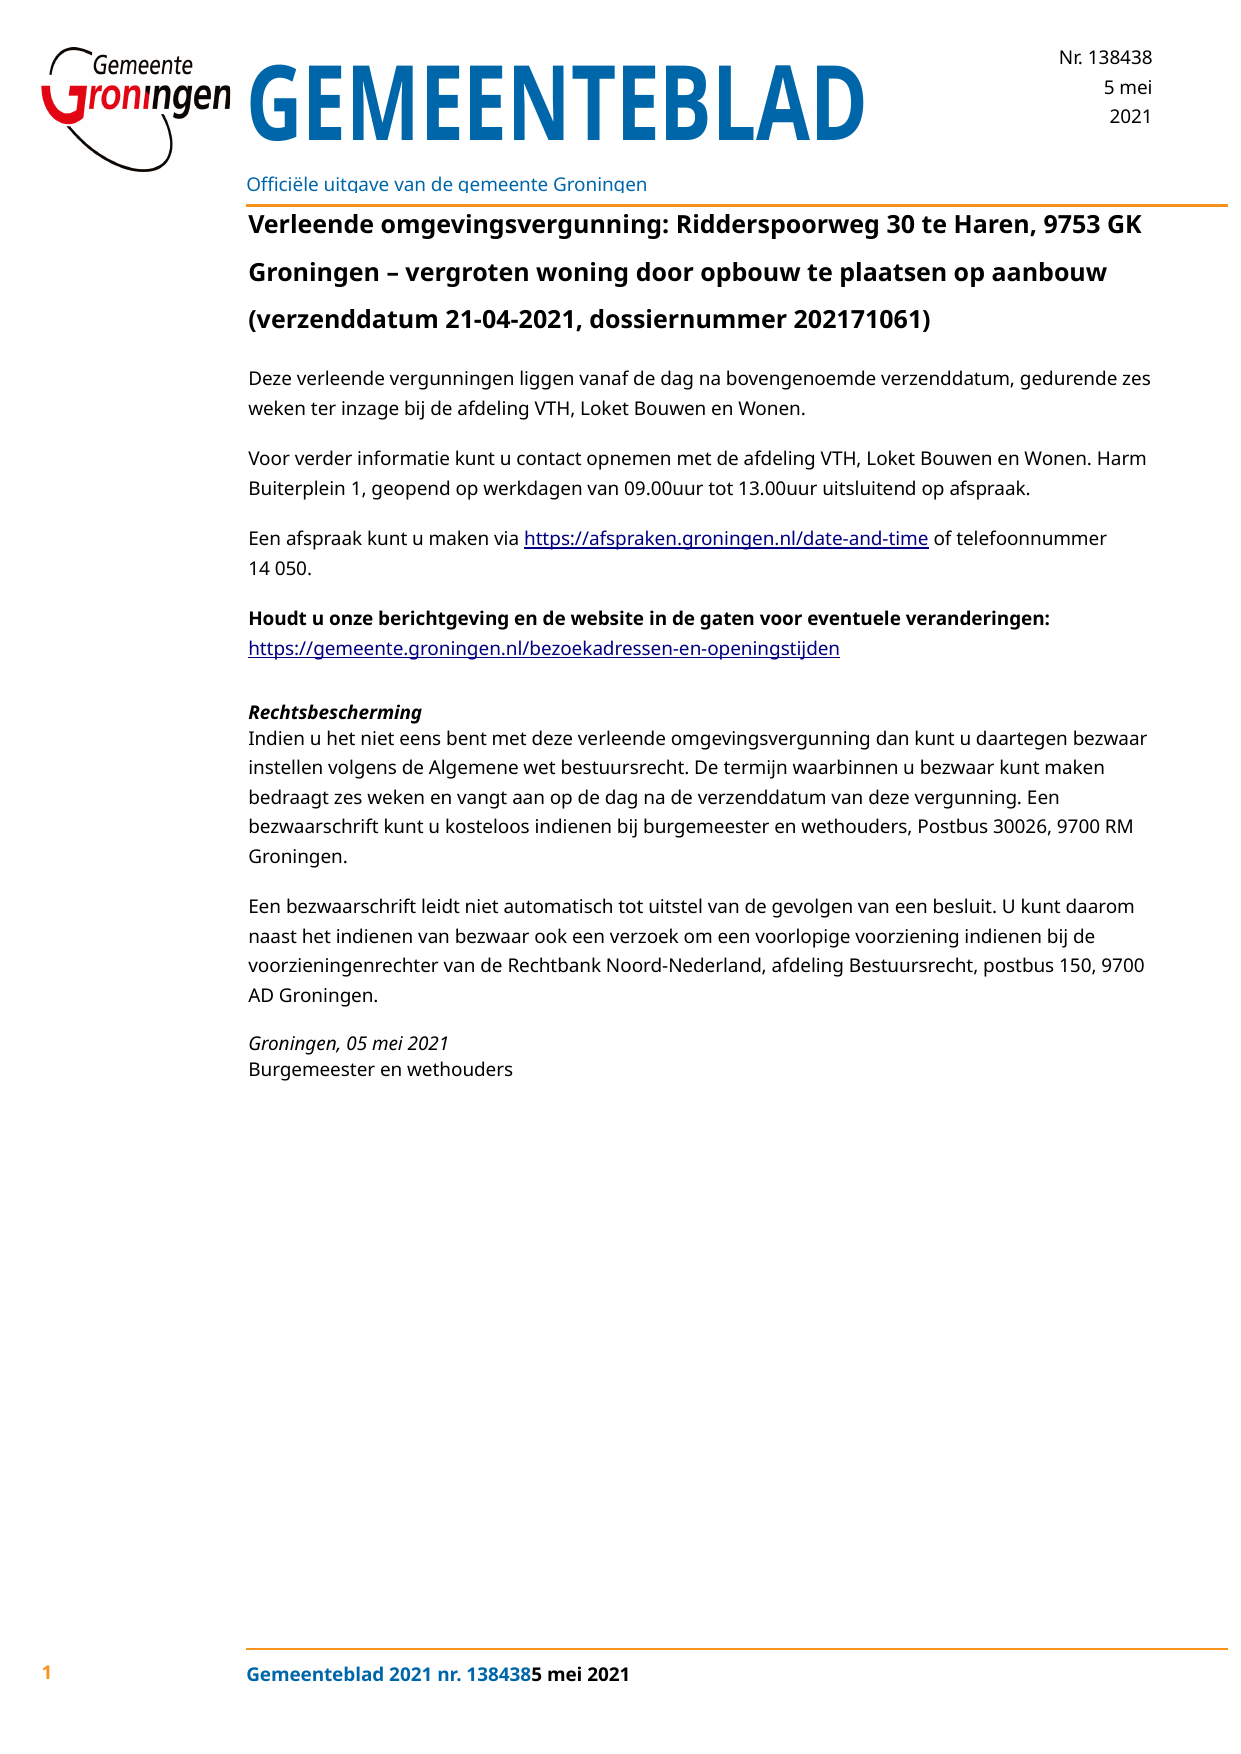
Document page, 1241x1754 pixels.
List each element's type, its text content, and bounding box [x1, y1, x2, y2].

text Een bezwaarschrift leidt niet automatisch tot uitstel van de gevolgen van een besluit. U kunt daarom naast het indienen van bezwaar ook een verzoek om een voorlopige voorziening indienen bij de voorzieningenrechter van de Rechtbank Noord-Nederland, afdeling Bestuursrecht, postbus 150, 9700 AD Groningen. [248, 893, 1152, 1008]
text Verleende omgevingsvergunning: Ridderspoorweg 30 te Haren, 9753 GK Groningen – vergroten woning door opbouw te plaatsen op aanbouw (verzenddatum 21-04-2021, dossiernummer 202171061) [248, 207, 1152, 336]
text Burgemeester en wethouders [248, 1056, 1152, 1082]
text Voor verder informatie kunt u contact opnemen met de afdeling VTH, Loket Bouwen en Wonen. Harm Buiterplein 1, geopend op werkdagen van 09.00uur tot 13.00uur uitsluitend op afspraak. [248, 446, 1152, 501]
text Een afspraak kunt u maken via https://afspraken.groningen.nl/date-and-time of telefoonnummer 14 050. [248, 526, 1152, 581]
text Indien u het niet eens bent met deze verleende omgevingsvergunning dan kunt u daartegen bezwaar instellen volgens de Algemene wet bestuursrecht. De termijn waarbinnen u bezwaar kunt maken bedraagt zes weken en vangt aan op de dag na de verzenddatum van deze vergunning. Een bezwaarschrift kunt u kosteloos indienen bij burgemeester en wethouders, Postbus 30026, 9700 RM Groningen. [248, 725, 1152, 869]
text Houdt u onze berichtgeving en de website in de gaten voor eventuele veranderingen: https://gemeente.groningen.nl/bezoekadressen-en-openingstijden [248, 606, 1152, 661]
picture [41, 47, 231, 172]
text Deze verleende vergunningen liggen vanaf de dag na bovengenoemde verzenddatum, gedurende zes weken ter inzage bij de afdeling VTH, Loket Bouwen en Wonen. [248, 366, 1152, 421]
text Groningen, 05 mei 2021 [248, 1030, 1152, 1056]
text Rechtsbescherming [248, 699, 1152, 725]
